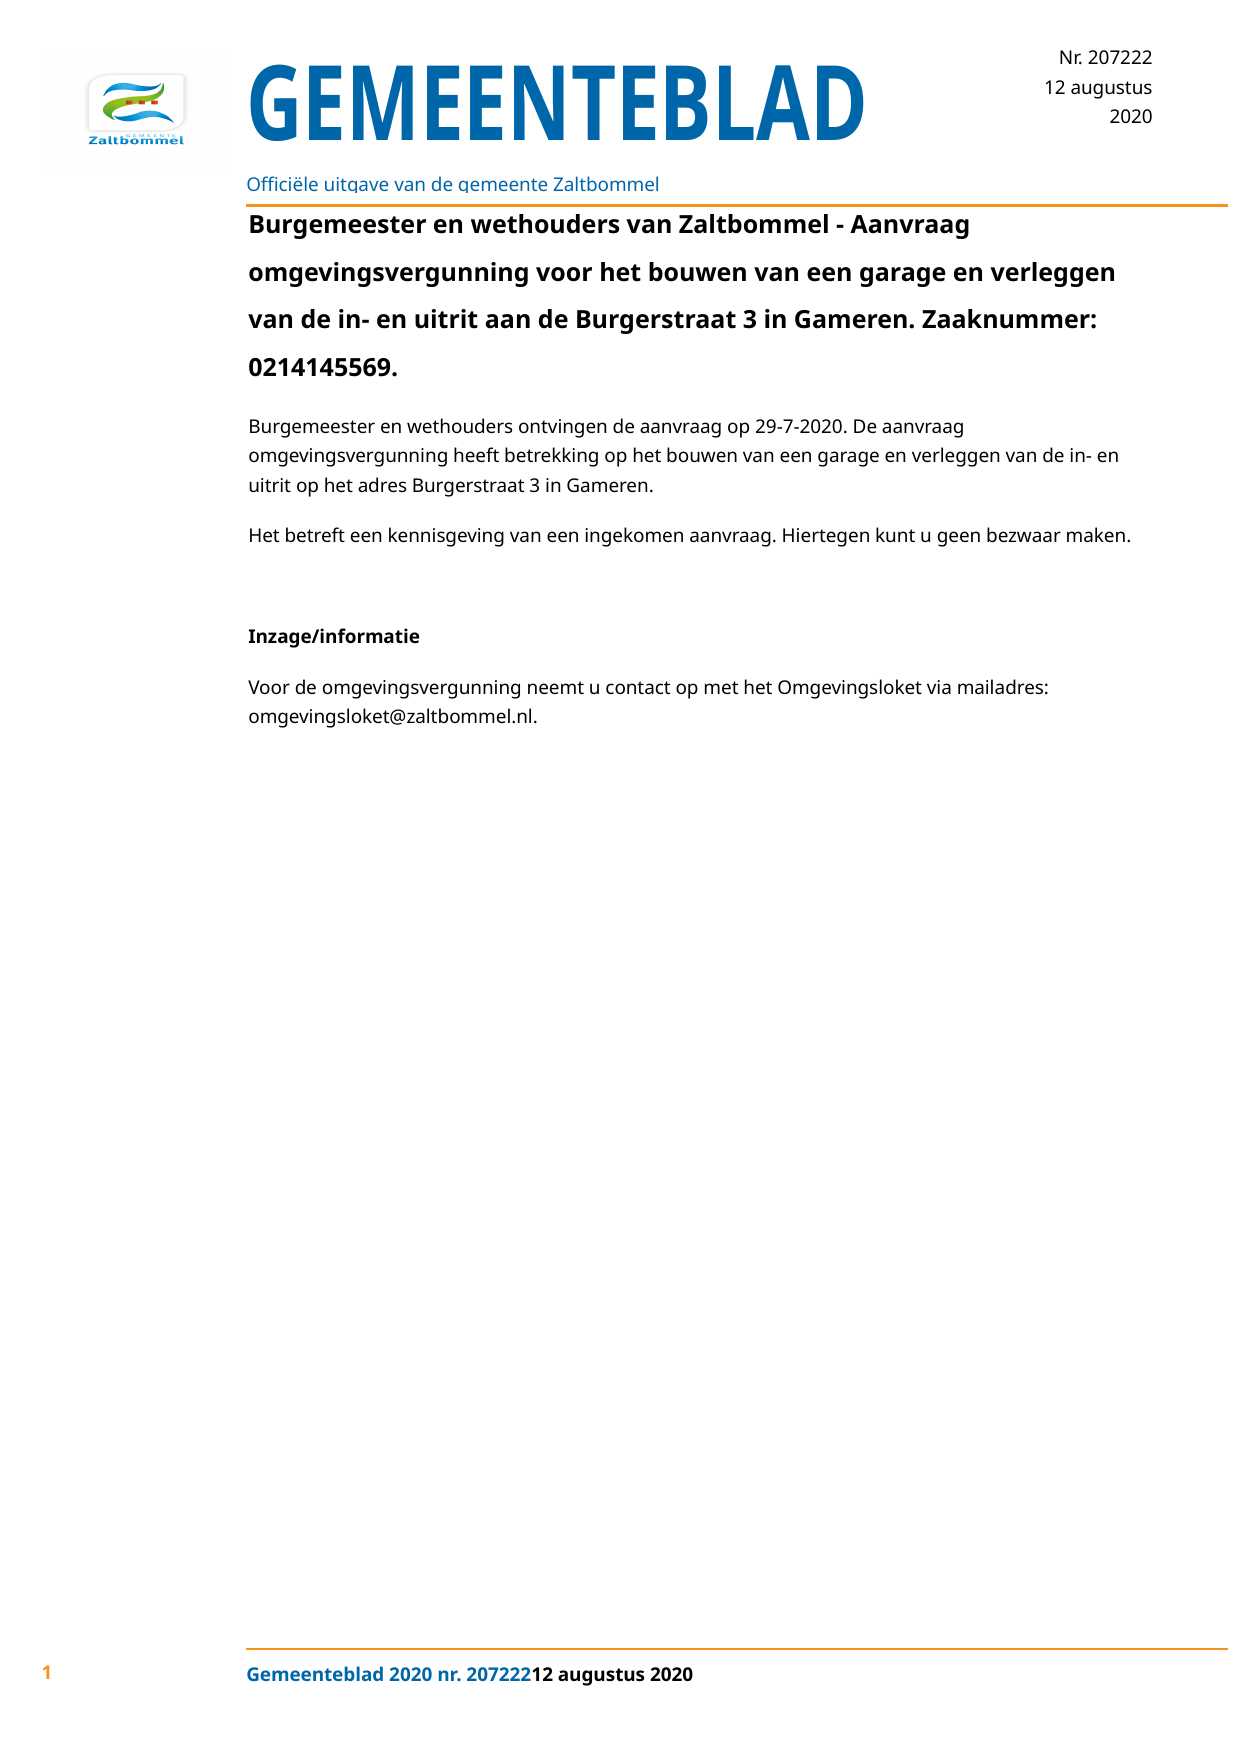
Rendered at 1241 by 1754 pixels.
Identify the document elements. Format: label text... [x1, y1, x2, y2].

text Inzage/informatie [248, 623, 1152, 649]
text Voor de omgevingsvergunning neemt u contact op met het Omgevingsloket via mailadres: omgevingsloket@zaltbommel.nl. [248, 674, 1152, 729]
picture [41, 47, 231, 172]
text Burgemeester en wethouders ontvingen de aanvraag op 29-7-2020. De aanvraag omgevingsvergunning heeft betrekking op het bouwen van een garage en verleggen van de in- en uitrit op het adres Burgerstraat 3 in Gameren. [248, 413, 1152, 498]
text Burgemeester en wethouders van Zaltbommel - Aanvraag omgevingsvergunning voor het bouwen van een garage en verleggen van de in- en uitrit aan de Burgerstraat 3 in Gameren. Zaaknummer: 0214145569. [248, 207, 1152, 384]
text Het betreft een kennisgeving van een ingekomen aanvraag. Hiertegen kunt u geen bezwaar maken. [248, 523, 1152, 548]
